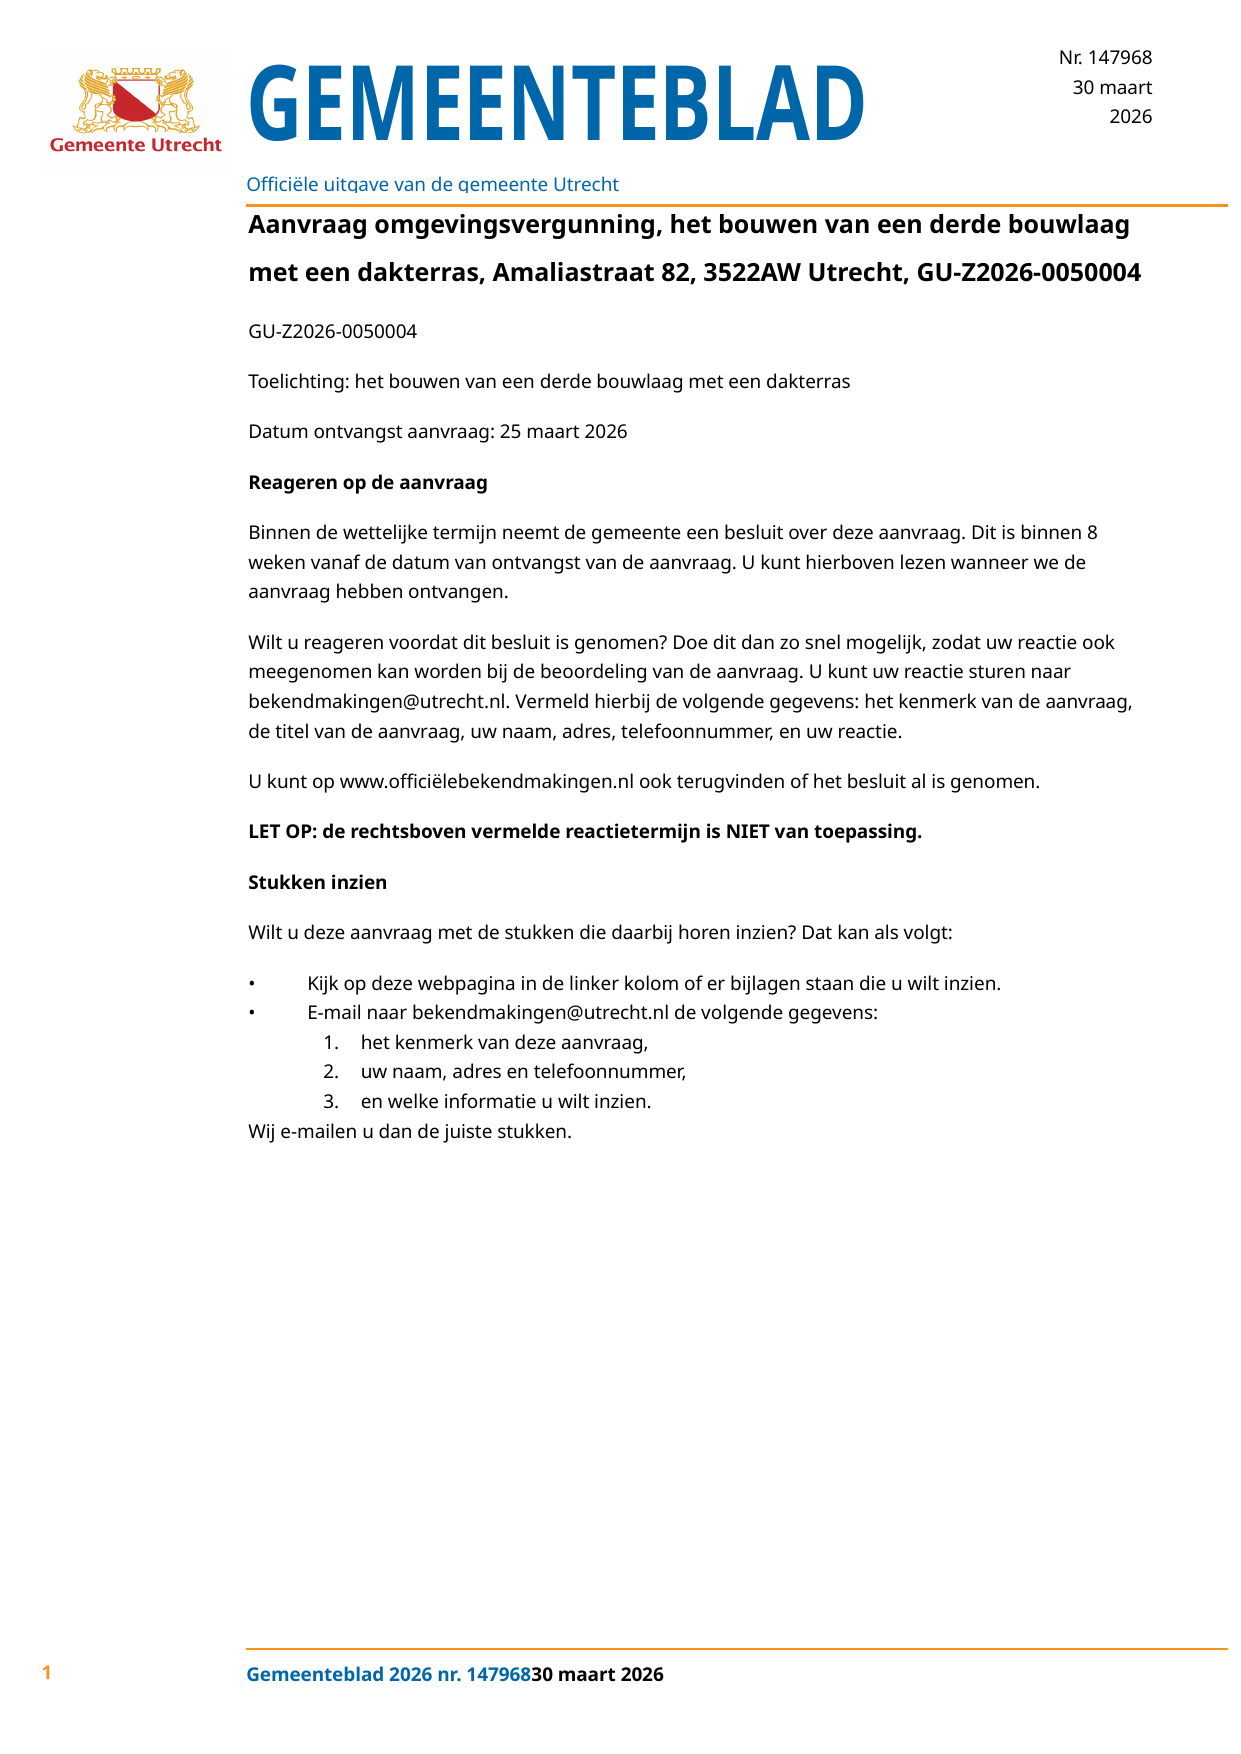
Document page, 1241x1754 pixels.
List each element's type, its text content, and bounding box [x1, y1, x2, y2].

text LET OP: de rechtsboven vermelde reactietermijn is NIET van toepassing. [248, 819, 1152, 844]
text U kunt op www.officiëlebekendmakingen.nl ook terugvinden of het besluit al is genomen. [248, 768, 1152, 794]
list uw naam, adres en telefoonnummer, [323, 1059, 1152, 1084]
text GU-Z2026-0050004 [248, 318, 1152, 344]
text Wilt u reageren voordat dit besluit is genomen? Doe dit dan zo snel mogelijk, zodat uw reactie ook meegenomen kan worden bij de beoordeling van de aanvraag. U kunt uw reactie sturen naar bekendmakingen@utrecht.nl. Vermeld hierbij de volgende gegevens: het kenmerk van de aanvraag, de titel van de aanvraag, uw naam, adres, telefoonnummer, en uw reactie. [248, 629, 1152, 744]
picture [41, 47, 231, 172]
text Binnen de wettelijke termijn neemt de gemeente een besluit over deze aanvraag. Dit is binnen 8 weken vanaf de datum van ontvangst van de aanvraag. U kunt hierboven lezen wanneer we de aanvraag hebben ontvangen. [248, 519, 1152, 604]
text Stukken inzien [248, 869, 1152, 895]
text Aanvraag omgevingsvergunning, het bouwen van een derde bouwlaag met een dakterras, Amaliastraat 82, 3522AW Utrecht, GU-Z2026-0050004 [248, 207, 1152, 288]
text Wilt u deze aanvraag met de stukken die daarbij horen inzien? Dat kan als volgt: [248, 919, 1152, 945]
list Kijk op deze webpagina in de linker kolom of er bijlagen staan die u wilt inzien. [248, 970, 1152, 996]
list E-mail naar bekendmakingen@utrecht.nl de volgende gegevens: [248, 999, 1152, 1025]
text Wij e-mailen u dan de juiste stukken. [248, 1118, 1152, 1144]
text Reageren op de aanvraag [248, 469, 1152, 495]
list en welke informatie u wilt inzien. [323, 1088, 1152, 1114]
list het kenmerk van deze aanvraag, [323, 1029, 1152, 1055]
text Datum ontvangst aanvraag: 25 maart 2026 [248, 419, 1152, 444]
text Toelichting: het bouwen van een derde bouwlaag met een dakterras [248, 368, 1152, 394]
